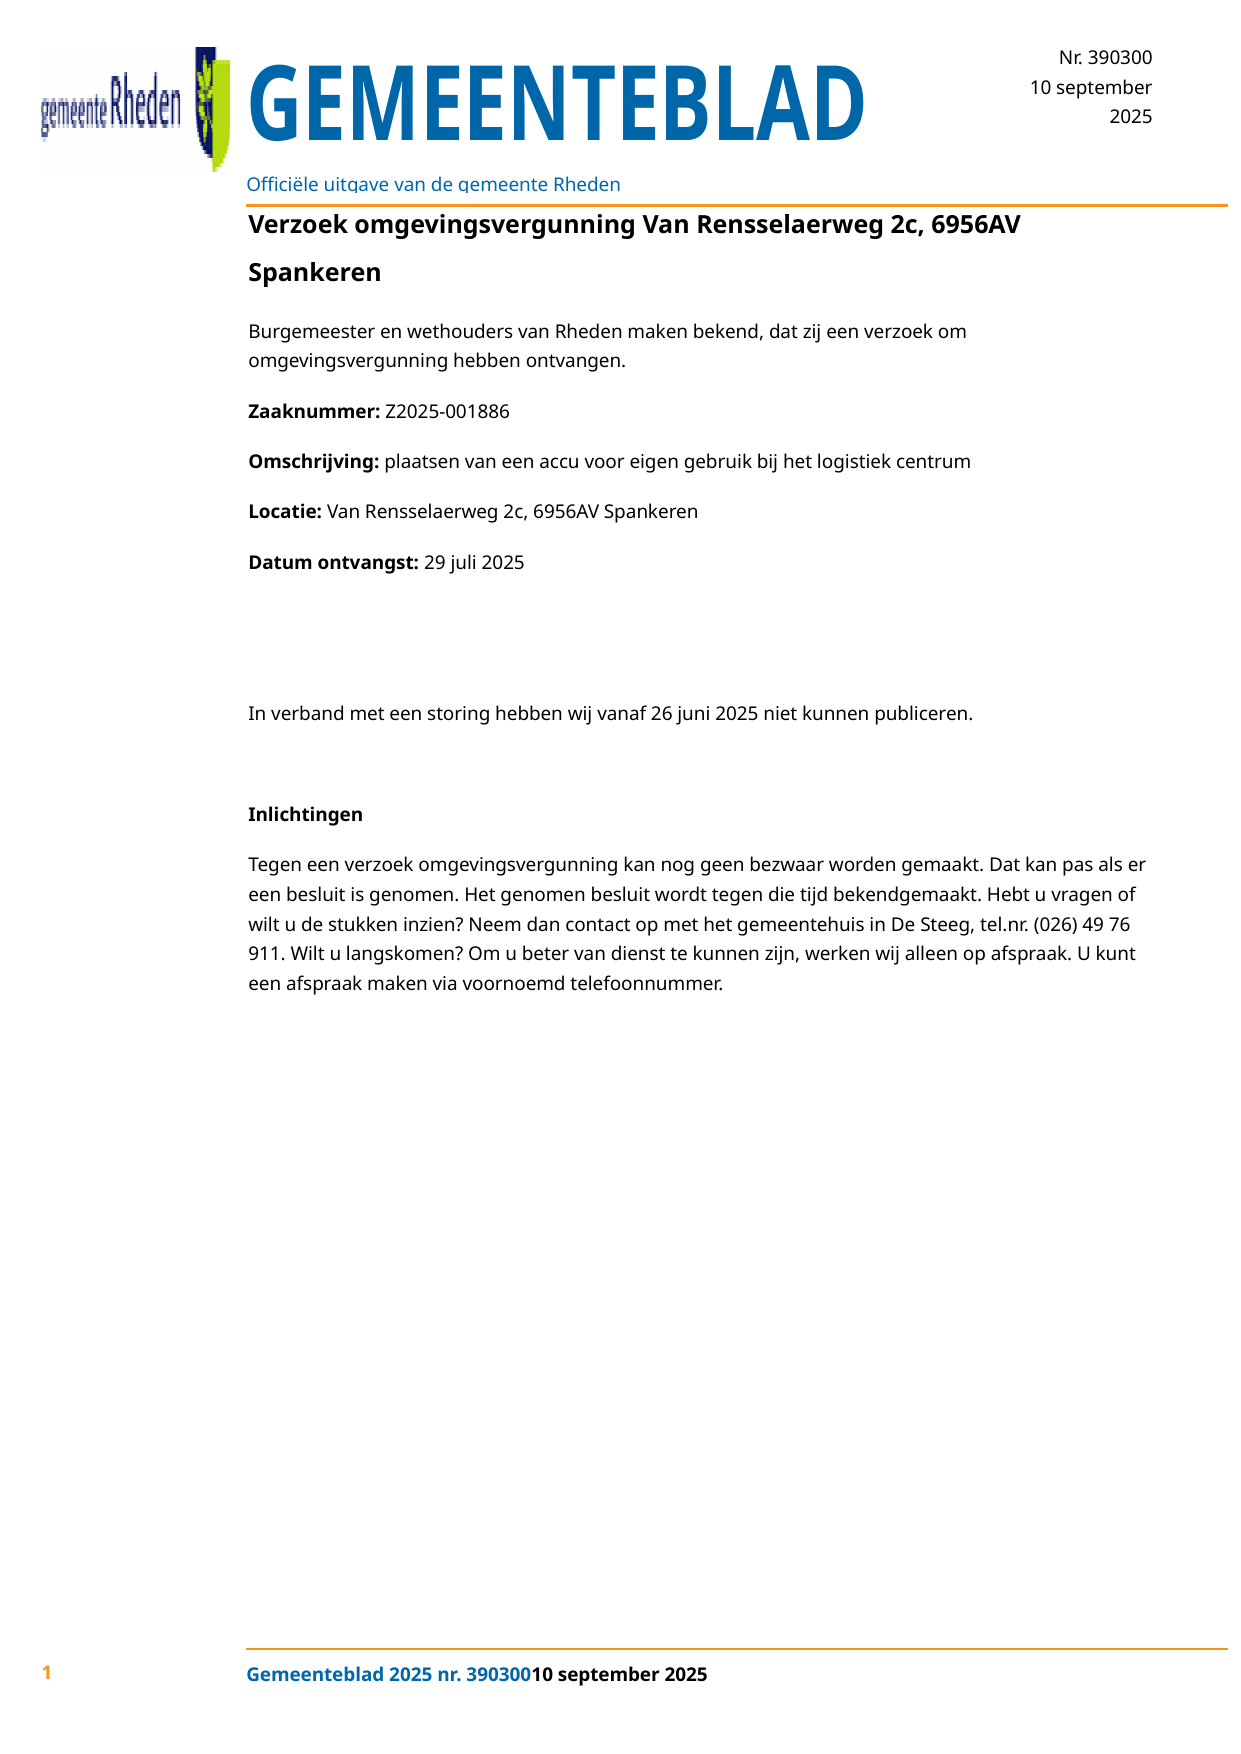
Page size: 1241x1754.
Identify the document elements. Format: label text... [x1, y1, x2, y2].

text Omschrijving: plaatsen van een accu voor eigen gebruik bij het logistiek centrum [248, 448, 1152, 474]
text Inlichtingen [248, 801, 1152, 827]
text In verband met een storing hebben wij vanaf 26 juni 2025 niet kunnen publiceren. [248, 700, 1152, 726]
text Locatie: Van Rensselaerweg 2c, 6956AV Spankeren [248, 499, 1152, 524]
text Verzoek omgevingsvergunning Van Rensselaerweg 2c, 6956AV Spankeren [248, 207, 1152, 288]
picture [41, 47, 231, 172]
text Zaaknummer: Z2025-001886 [248, 398, 1152, 424]
text Burgemeester en wethouders van Rheden maken bekend, dat zij een verzoek om omgevingsvergunning hebben ontvangen. [248, 318, 1152, 373]
text Tegen een verzoek omgevingsvergunning kan nog geen bezwaar worden gemaakt. Dat kan pas als er een besluit is genomen. Het genomen besluit wordt tegen die tijd bekendgemaakt. Hebt u vragen of wilt u de stukken inzien? Neem dan contact op met het gemeentehuis in De Steeg, tel.nr. (026) 49 76 911. Wilt u langskomen? Om u beter van dienst te kunnen zijn, werken wij alleen op afspraak. U kunt een afspraak maken via voornoemd telefoonnummer. [248, 852, 1152, 996]
text Datum ontvangst: 29 juli 2025 [248, 549, 1152, 575]
